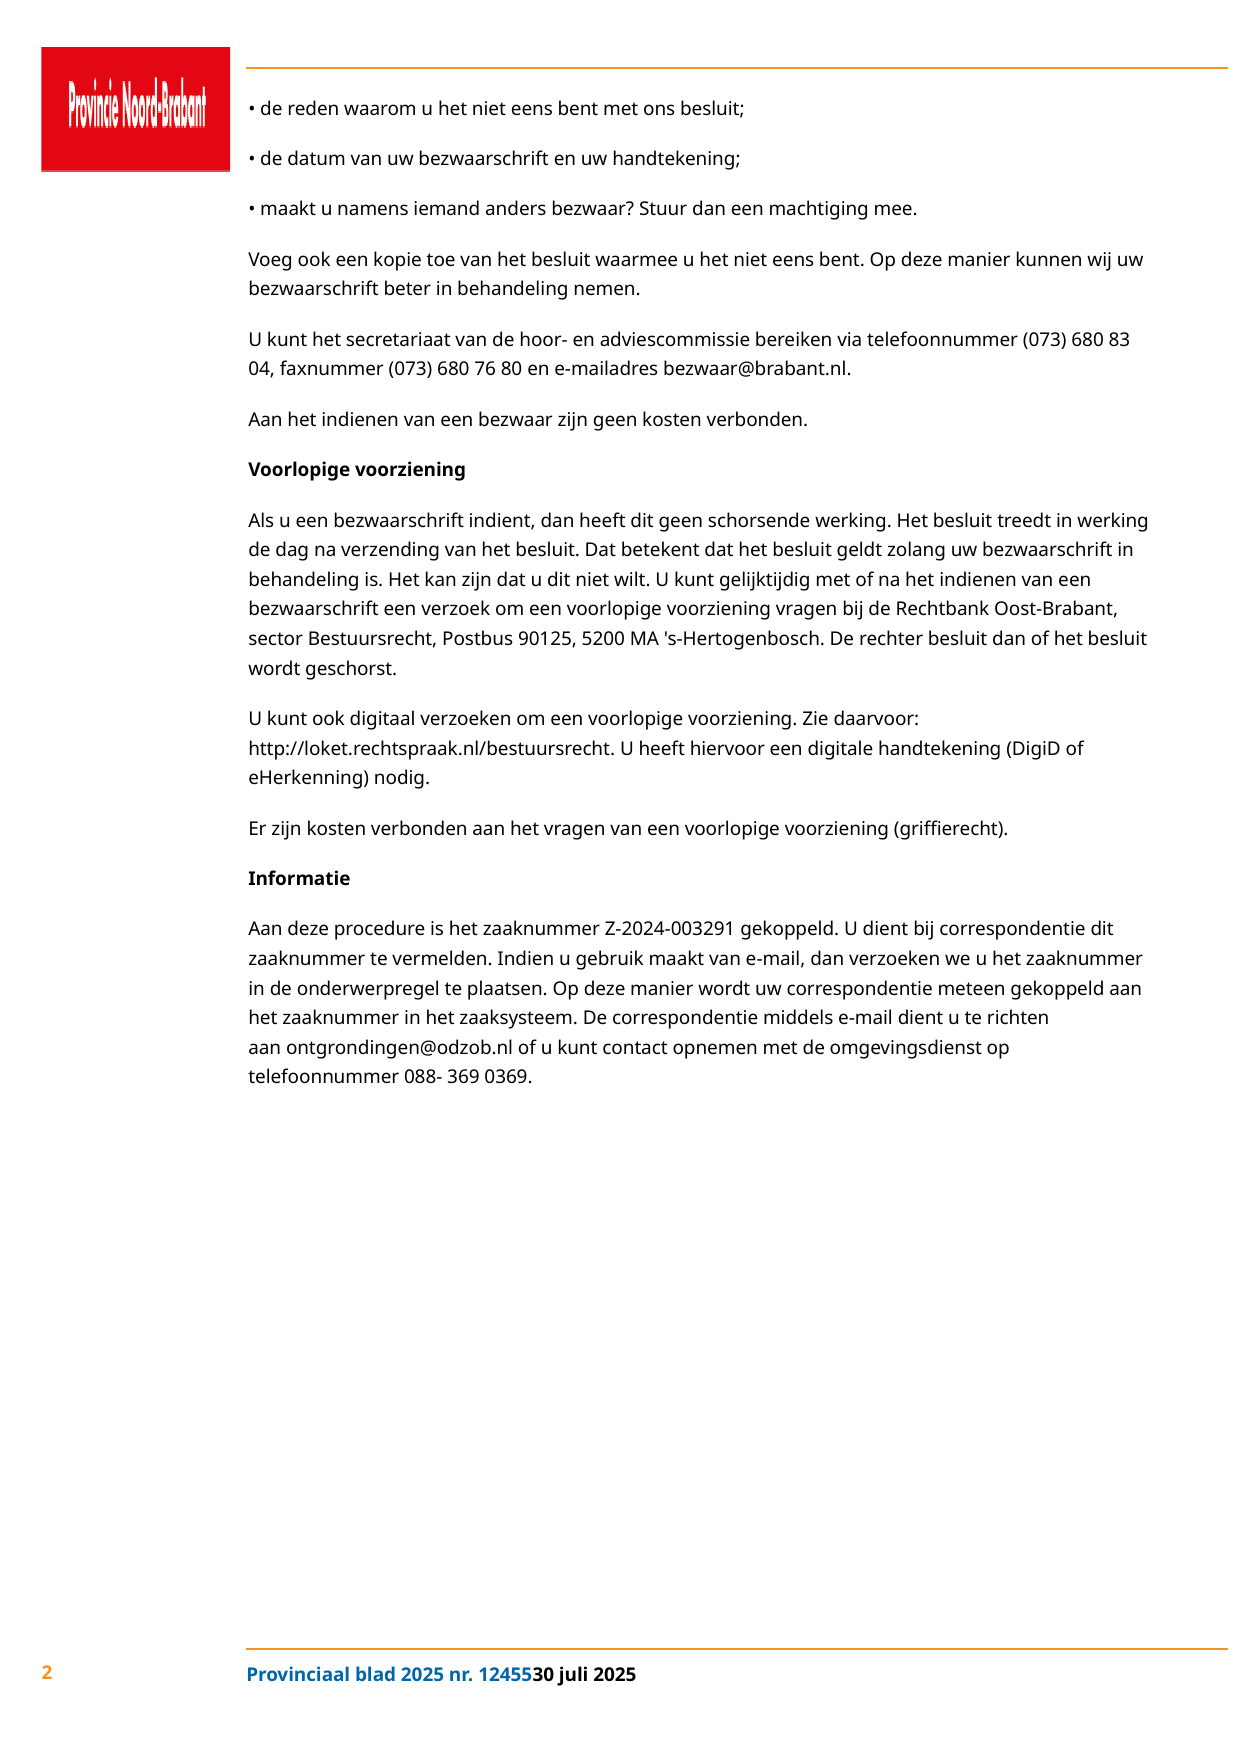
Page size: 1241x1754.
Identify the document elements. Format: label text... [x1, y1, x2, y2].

text Er zijn kosten verbonden aan het vragen van een voorlopige voorziening (griffierecht). [248, 815, 1152, 841]
text Aan het indienen van een bezwaar zijn geen kosten verbonden. [248, 406, 1152, 432]
text Voeg ook een kopie toe van het besluit waarmee u het niet eens bent. Op deze manier kunnen wij uw bezwaarschrift beter in behandeling nemen. [248, 246, 1152, 301]
picture [41, 47, 231, 172]
text • maakt u namens iemand anders bezwaar? Stuur dan een machtiging mee. [248, 196, 1152, 221]
text • de datum van uw bezwaarschrift en uw handtekening; [248, 145, 1152, 171]
text Voorlopige voorziening [248, 456, 1152, 482]
text Informatie [248, 865, 1152, 891]
text • de reden waarom u het niet eens bent met ons besluit; [248, 95, 1152, 121]
text Aan deze procedure is het zaaknummer Z-2024-003291 gekoppeld. U dient bij correspondentie dit zaaknummer te vermelden. Indien u gebruik maakt van e-mail, dan verzoeken we u het zaaknummer in de onderwerpregel te plaatsen. Op deze manier wordt uw correspondentie meteen gekoppeld aan het zaaknummer in het zaaksysteem. De correspondentie middels e-mail dient u te richten aan ontgrondingen@odzob.nl of u kunt contact opnemen met de omgevingsdienst op telefoonnummer 088- 369 0369. [248, 916, 1152, 1089]
text U kunt het secretariaat van de hoor- en adviescommissie bereiken via telefoonnummer (073) 680 83 04, faxnummer (073) 680 76 80 en e-mailadres bezwaar@brabant.nl. [248, 326, 1152, 381]
text Als u een bezwaarschrift indient, dan heeft dit geen schorsende werking. Het besluit treedt in werking de dag na verzending van het besluit. Dat betekent dat het besluit geldt zolang uw bezwaarschrift in behandeling is. Het kan zijn dat u dit niet wilt. U kunt gelijktijdig met of na het indienen van een bezwaarschrift een verzoek om een voorlopige voorziening vragen bij de Rechtbank Oost-Brabant, sector Bestuursrecht, Postbus 90125, 5200 MA 's‑Hertogenbosch. De rechter besluit dan of het besluit wordt geschorst. [248, 507, 1152, 681]
text U kunt ook digitaal verzoeken om een voorlopige voorziening. Zie daarvoor: http://loket.rechtspraak.nl/bestuursrecht. U heeft hiervoor een digitale handtekening (DigiD of eHerkenning) nodig. [248, 705, 1152, 790]
